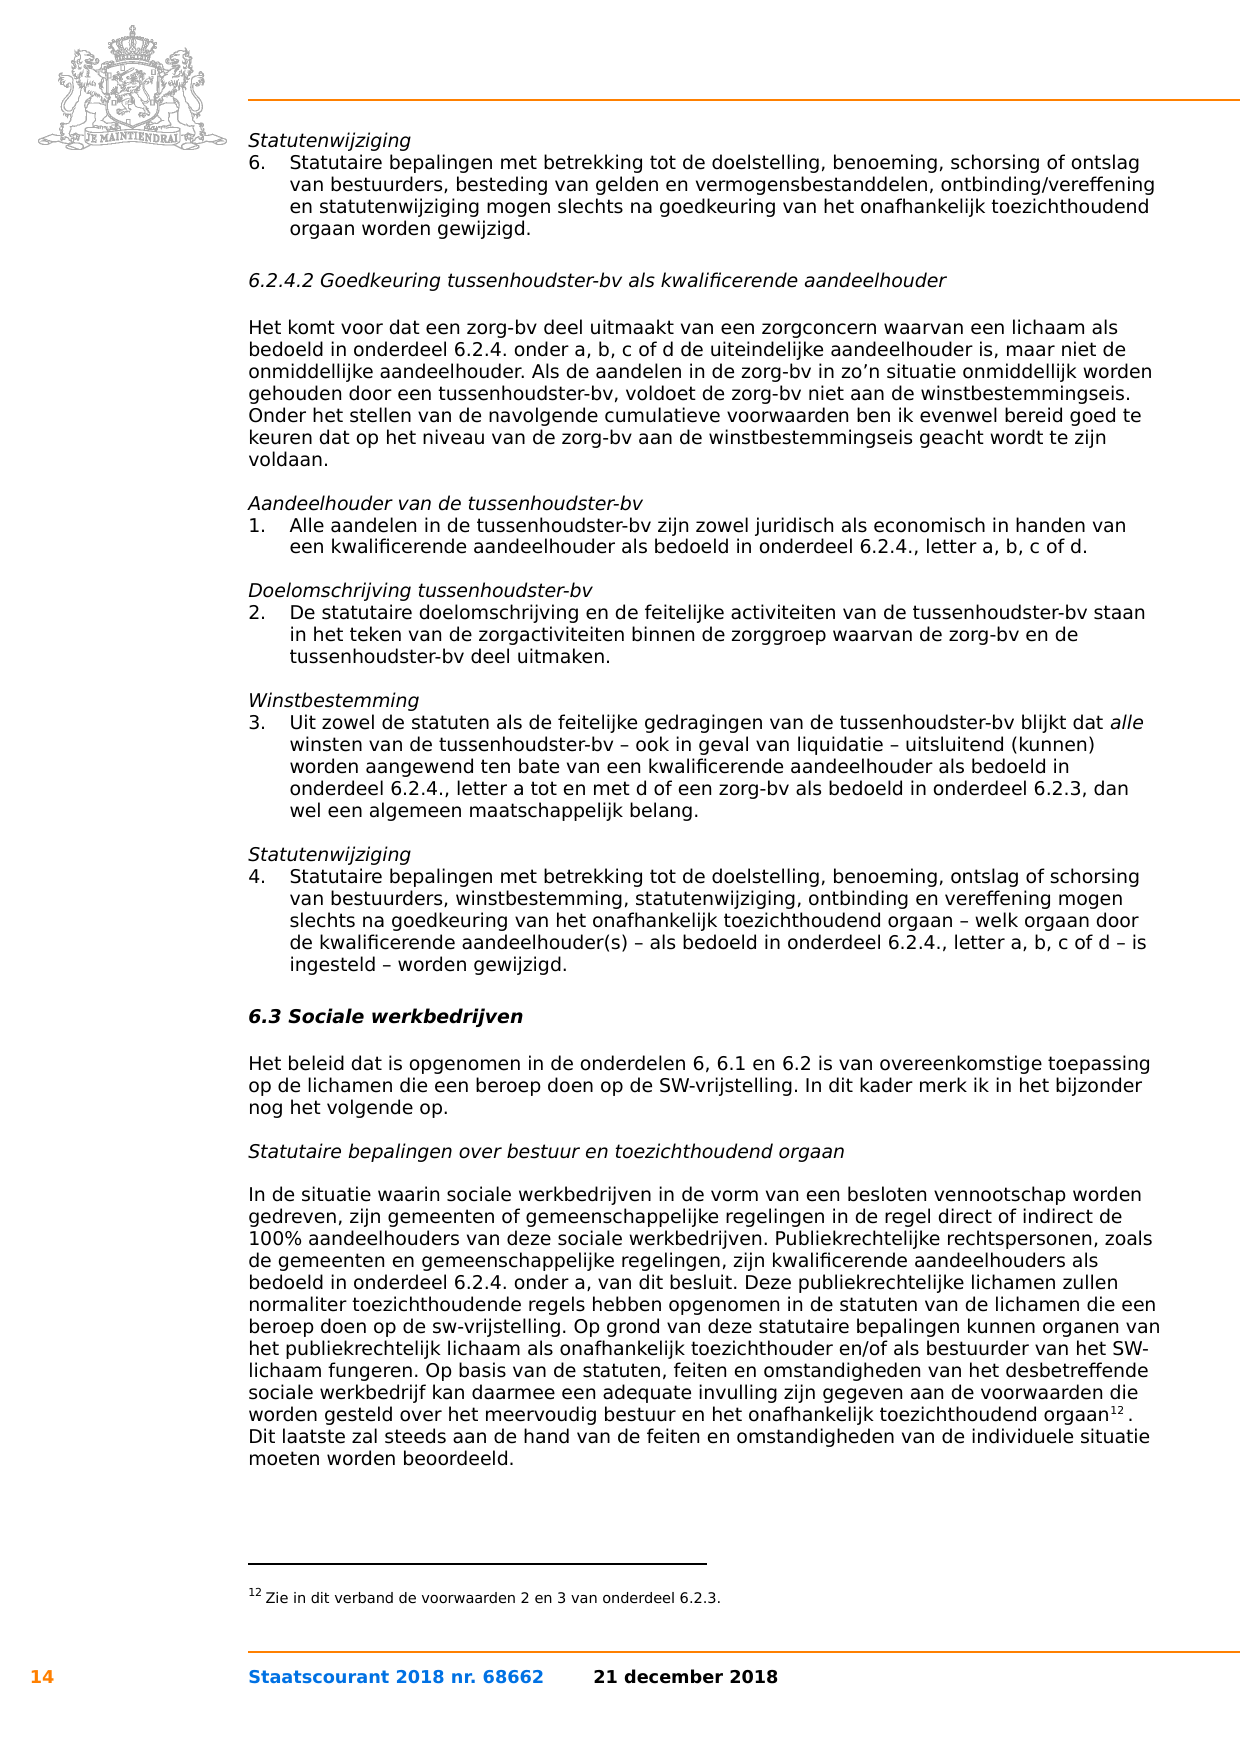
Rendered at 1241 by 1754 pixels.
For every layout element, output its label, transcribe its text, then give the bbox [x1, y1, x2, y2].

subtitle Statutaire bepalingen over bestuur en toezichthoudend orgaan [248, 1141, 1163, 1162]
text Het komt voor dat een zorg-bv deel uitmaakt van een zorgconcern waarvan een lichaam als bedoeld in onderdeel 6.2.4. onder a, b, c of d de uiteindelijke aandeelhouder is, maar niet de onmiddellijke aandeelhouder. Als de aandelen in de zorg-bv in zo’n situatie onmiddellijk worden gehouden door een tussenhoudster-bv, voldoet de zorg-bv niet aan de winstbestemmingseis. Onder het stellen van de navolgende cumulatieve voorwaarden ben ik evenwel bereid goed te keuren dat op het niveau van de zorg-bv aan de winstbestemmingseis geacht wordt te zijn voldaan. [248, 317, 1163, 471]
text 3. Uit zowel de statuten als de feitelijke gedragingen van de tussenhoudster-bv blijkt dat alle winsten van de tussenhoudster-bv – ook in geval van liquidatie – uitsluitend (kunnen) worden aangewend ten bate van een kwalificerende aandeelhouder als bedoeld in onderdeel 6.2.4., letter a tot en met d of een zorg-bv als bedoeld in onderdeel 6.2.3, dan wel een algemeen maatschappelijk belang. [248, 712, 1163, 822]
picture [38, 25, 227, 150]
subtitle Winstbestemming [248, 690, 1163, 712]
subtitle 6.3 Sociale werkbedrijven [248, 1006, 1163, 1028]
subtitle 6.2.4.2 Goedkeuring tussenhoudster-bv als kwalificerende aandeelhouder [248, 270, 1163, 292]
subtitle Statutenwijziging [248, 130, 1163, 152]
text 1. Alle aandelen in de tussenhoudster-bv zijn zowel juridisch als economisch in handen van een kwalificerende aandeelhouder als bedoeld in onderdeel 6.2.4., letter a, b, c of d. [248, 514, 1163, 558]
subtitle Doelomschrijving tussenhoudster-bv [248, 580, 1163, 602]
text Het beleid dat is opgenomen in de onderdelen 6, 6.1 en 6.2 is van overeenkomstige toepassing op de lichamen die een beroep doen op de SW-vrijstelling. In dit kader merk ik in het bijzonder nog het volgende op. [248, 1053, 1163, 1119]
subtitle Statutenwijziging [248, 844, 1163, 866]
subtitle Aandeelhouder van de tussenhoudster-bv [248, 492, 1163, 514]
text Zie in dit verband de voorwaarden 2 en 3 van onderdeel 6.2.3. [248, 1586, 1163, 1608]
text 4. Statutaire bepalingen met betrekking tot de doelstelling, benoeming, ontslag of schorsing van bestuurders, winstbestemming, statutenwijziging, ontbinding en vereffening mogen slechts na goedkeuring van het onafhankelijk toezichthoudend orgaan – welk orgaan door de kwalificerende aandeelhouder(s) – als bedoeld in onderdeel 6.2.4., letter a, b, c of d – is ingesteld – worden gewijzigd. [248, 866, 1163, 976]
text 6. Statutaire bepalingen met betrekking tot de doelstelling, benoeming, schorsing of ontslag van bestuurders, besteding van gelden en vermogensbestanddelen, ontbinding/vereffening en statutenwijziging mogen slechts na goedkeuring van het onafhankelijk toezichthoudend orgaan worden gewijzigd. [248, 152, 1163, 240]
text 2. De statutaire doelomschrijving en de feitelijke activiteiten van de tussenhoudster-bv staan in het teken van de zorgactiviteiten binnen de zorggroep waarvan de zorg-bv en de tussenhoudster-bv deel uitmaken. [248, 602, 1163, 668]
text In de situatie waarin sociale werkbedrijven in de vorm van een besloten vennootschap worden gedreven, zijn gemeenten of gemeenschappelijke regelingen in de regel direct of indirect de 100% aandeelhouders van deze sociale werkbedrijven. Publiekrechtelijke rechtspersonen, zoals de gemeenten en gemeenschappelijke regelingen, zijn kwalificerende aandeelhouders als bedoeld in onderdeel 6.2.4. onder a, van dit besluit. Deze publiekrechtelijke lichamen zullen normaliter toezichthoudende regels hebben opgenomen in de statuten van de lichamen die een beroep doen op de sw-vrijstelling. Op grond van deze statutaire bepalingen kunnen organen van het publiekrechtelijk lichaam als onafhankelijk toezichthouder en/of als bestuurder van het SW-lichaam fungeren. Op basis van de statuten, feiten en omstandigheden van het desbetreffende sociale werkbedrijf kan daarmee een adequate invulling zijn gegeven aan de voorwaarden die worden gesteld over het meervoudig bestuur en het onafhankelijk toezichthoudend orgaan. Dit laatste zal steeds aan de hand van de feiten en omstandigheden van de individuele situatie moeten worden beoordeeld. [248, 1184, 1163, 1470]
